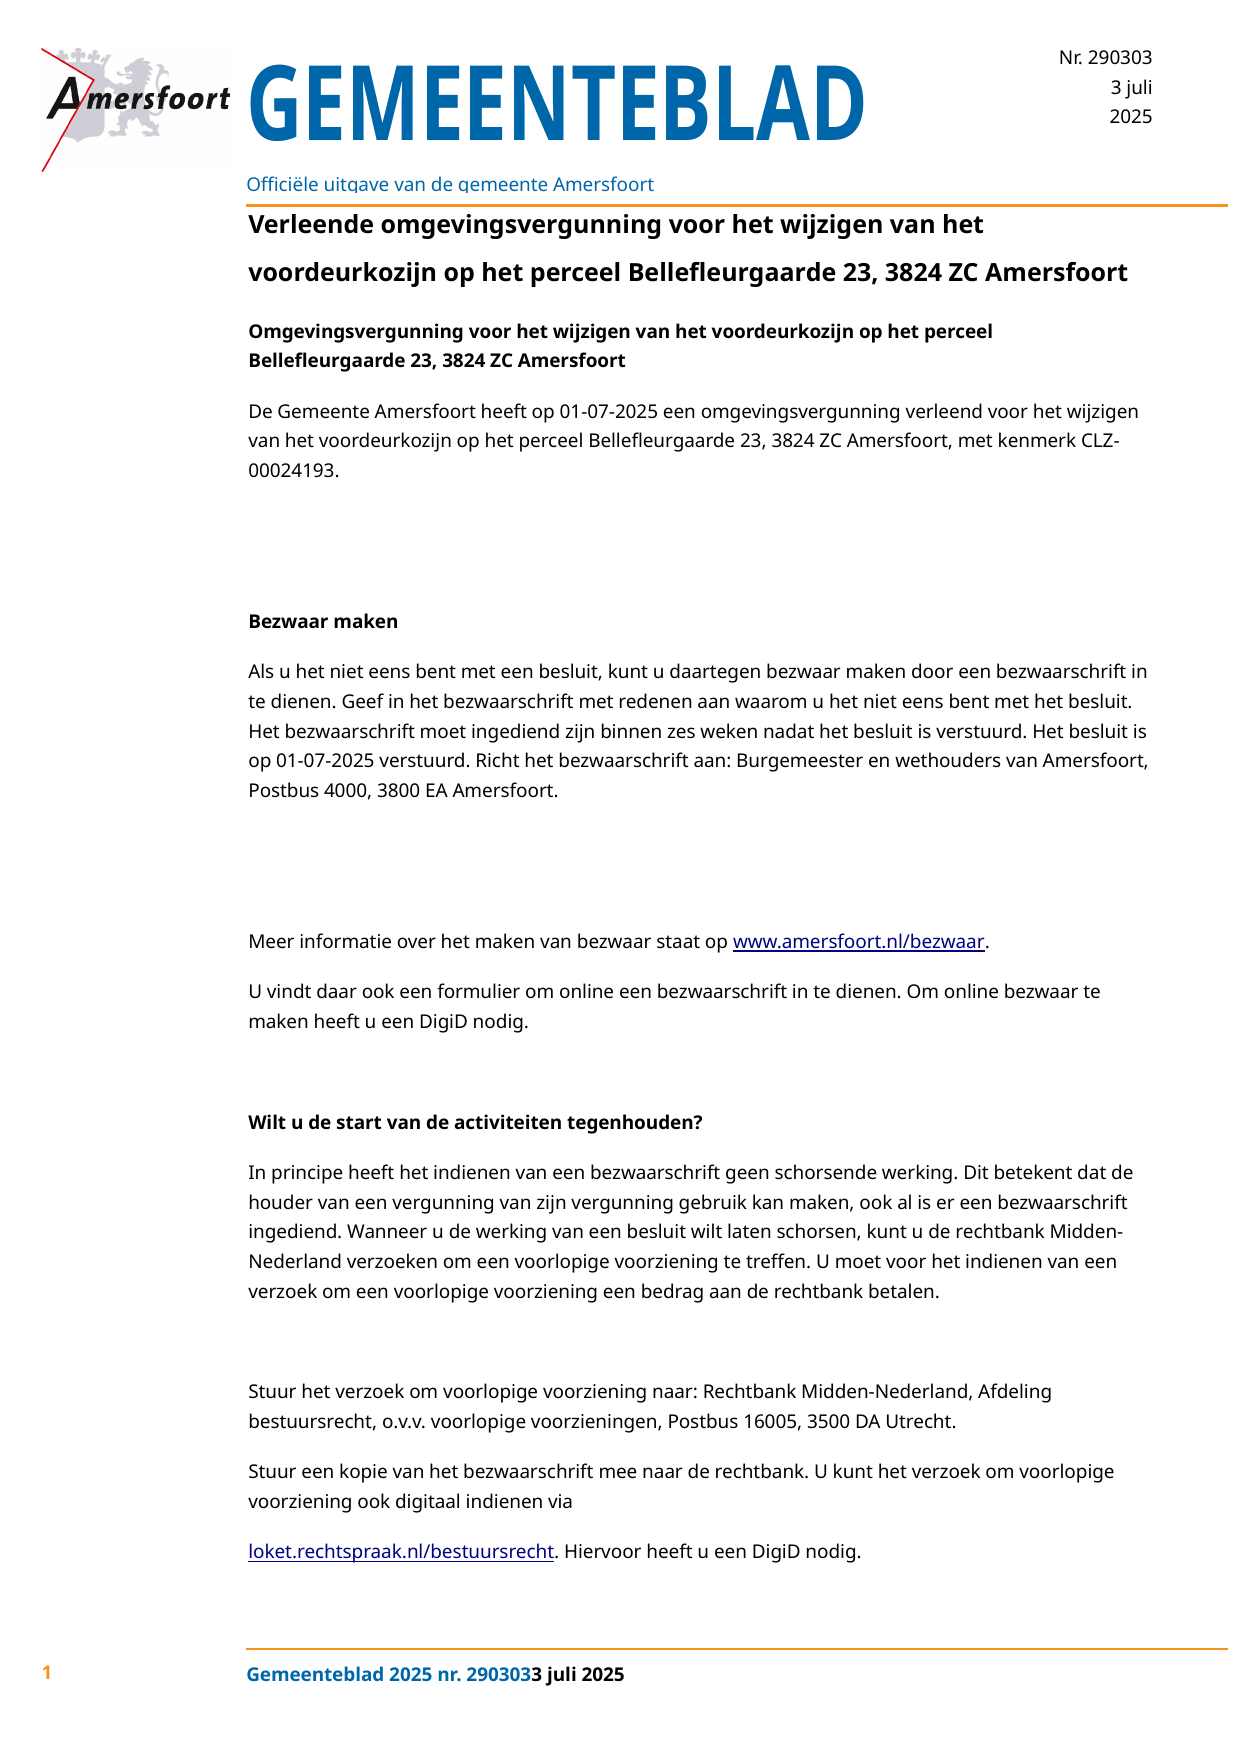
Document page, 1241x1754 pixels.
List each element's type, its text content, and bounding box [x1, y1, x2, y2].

text De Gemeente Amersfoort heeft op 01-07-2025 een omgevingsvergunning verleend voor het wijzigen van het voordeurkozijn op het perceel Bellefleurgaarde 23, 3824 ZC Amersfoort, met kenmerk CLZ-00024193. [248, 398, 1152, 483]
picture [41, 47, 231, 172]
text Stuur een kopie van het bezwaarschrift mee naar de rechtbank. U kunt het verzoek om voorlopige voorziening ook digitaal indienen via [248, 1459, 1152, 1514]
text Stuur het verzoek om voorlopige voorziening naar: Rechtbank Midden-Nederland, Afdeling bestuursrecht, o.v.v. voorlopige voorzieningen, Postbus 16005, 3500 DA Utrecht. [248, 1379, 1152, 1434]
text In principe heeft het indienen van een bezwaarschrift geen schorsende werking. Dit betekent dat de houder van een vergunning van zijn vergunning gebruik kan maken, ook al is er een bezwaarschrift ingediend. Wanneer u de werking van een besluit wilt laten schorsen, kunt u de rechtbank Midden-Nederland verzoeken om een voorlopige voorziening te treffen. U moet voor het indienen van een verzoek om een voorlopige voorziening een bedrag aan de rechtbank betalen. [248, 1159, 1152, 1304]
text Bezwaar maken [248, 608, 1152, 634]
text Meer informatie over het maken van bezwaar staat op www.amersfoort.nl/bezwaar. [248, 928, 1152, 954]
text U vindt daar ook een formulier om online een bezwaarschrift in te dienen. Om online bezwaar te maken heeft u een DigiD nodig. [248, 979, 1152, 1034]
text loket.rechtspraak.nl/bestuursrecht. Hiervoor heeft u een DigiD nodig. [248, 1539, 1152, 1564]
text Omgevingsvergunning voor het wijzigen van het voordeurkozijn op het perceel Bellefleurgaarde 23, 3824 ZC Amersfoort [248, 318, 1152, 373]
text Verleende omgevingsvergunning voor het wijzigen van het voordeurkozijn op het perceel Bellefleurgaarde 23, 3824 ZC Amersfoort [248, 207, 1152, 288]
text Als u het niet eens bent met een besluit, kunt u daartegen bezwaar maken door een bezwaarschrift in te dienen. Geef in het bezwaarschrift met redenen aan waarom u het niet eens bent met het besluit. Het bezwaarschrift moet ingediend zijn binnen zes weken nadat het besluit is verstuurd. Het besluit is op 01-07-2025 verstuurd. Richt het bezwaarschrift aan: Burgemeester en wethouders van Amersfoort, Postbus 4000, 3800 EA Amersfoort. [248, 659, 1152, 803]
text Wilt u de start van de activiteiten tegenhouden? [248, 1109, 1152, 1135]
